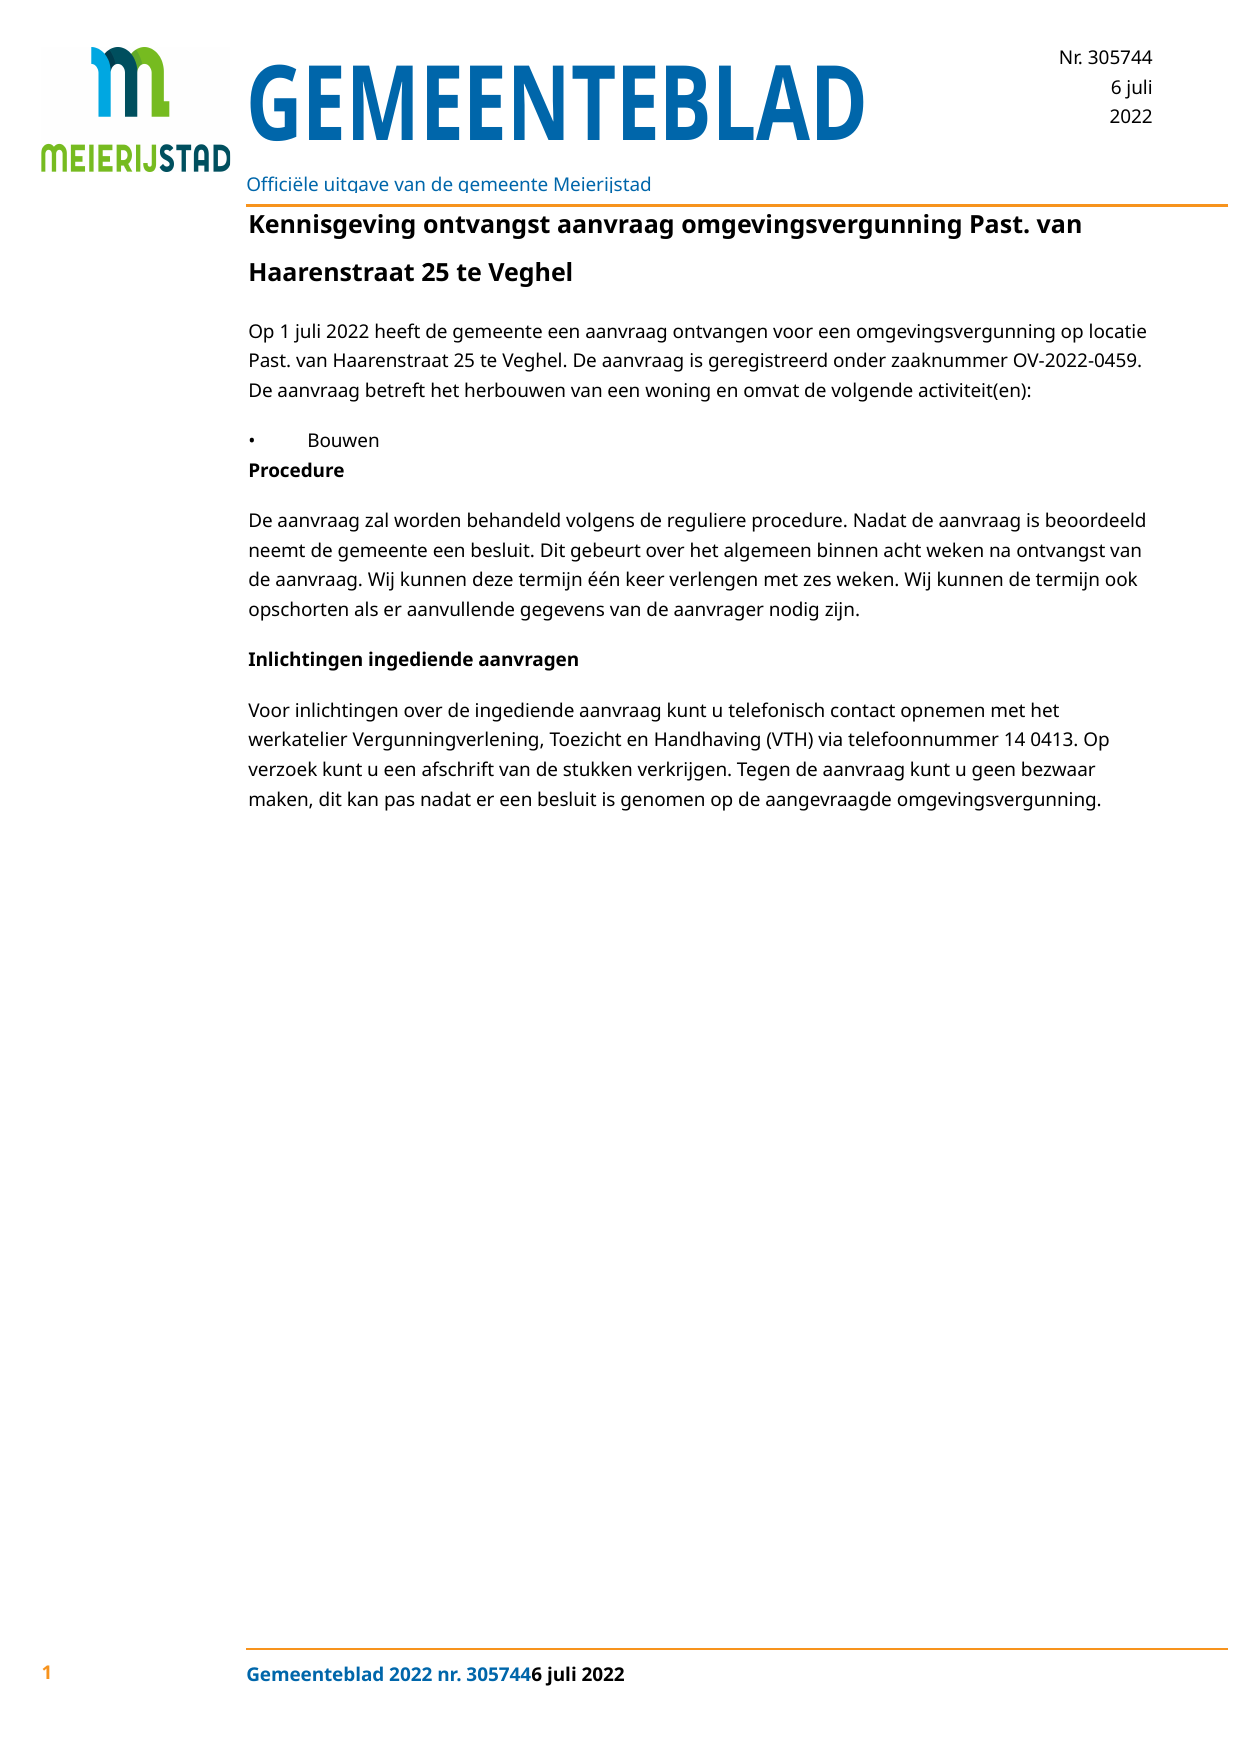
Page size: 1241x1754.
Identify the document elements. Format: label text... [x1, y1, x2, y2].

text Kennisgeving ontvangst aanvraag omgevingsvergunning Past. van Haarenstraat 25 te Veghel [248, 207, 1152, 288]
text Procedure [248, 457, 1152, 483]
text Voor inlichtingen over de ingediende aanvraag kunt u telefonisch contact opnemen met het werkatelier Vergunningverlening, Toezicht en Handhaving (VTH) via telefoonnummer 14 0413. Op verzoek kunt u een afschrift van de stukken verkrijgen. Tegen de aanvraag kunt u geen bezwaar maken, dit kan pas nadat er een besluit is genomen op de aangevraagde omgevingsvergunning. [248, 697, 1152, 812]
list Bouwen [248, 427, 1152, 453]
text Op 1 juli 2022 heeft de gemeente een aanvraag ontvangen voor een omgevingsvergunning op locatie Past. van Haarenstraat 25 te Veghel. De aanvraag is geregistreerd onder zaaknummer OV-2022-0459. De aanvraag betreft het herbouwen van een woning en omvat de volgende activiteit(en): [248, 318, 1152, 403]
picture [41, 47, 231, 172]
text De aanvraag zal worden behandeld volgens de reguliere procedure. Nadat de aanvraag is beoordeeld neemt de gemeente een besluit. Dit gebeurt over het algemeen binnen acht weken na ontvangst van de aanvraag. Wij kunnen deze termijn één keer verlengen met zes weken. Wij kunnen de termijn ook opschorten als er aanvullende gegevens van de aanvrager nodig zijn. [248, 507, 1152, 622]
text Inlichtingen ingediende aanvragen [248, 647, 1152, 672]
